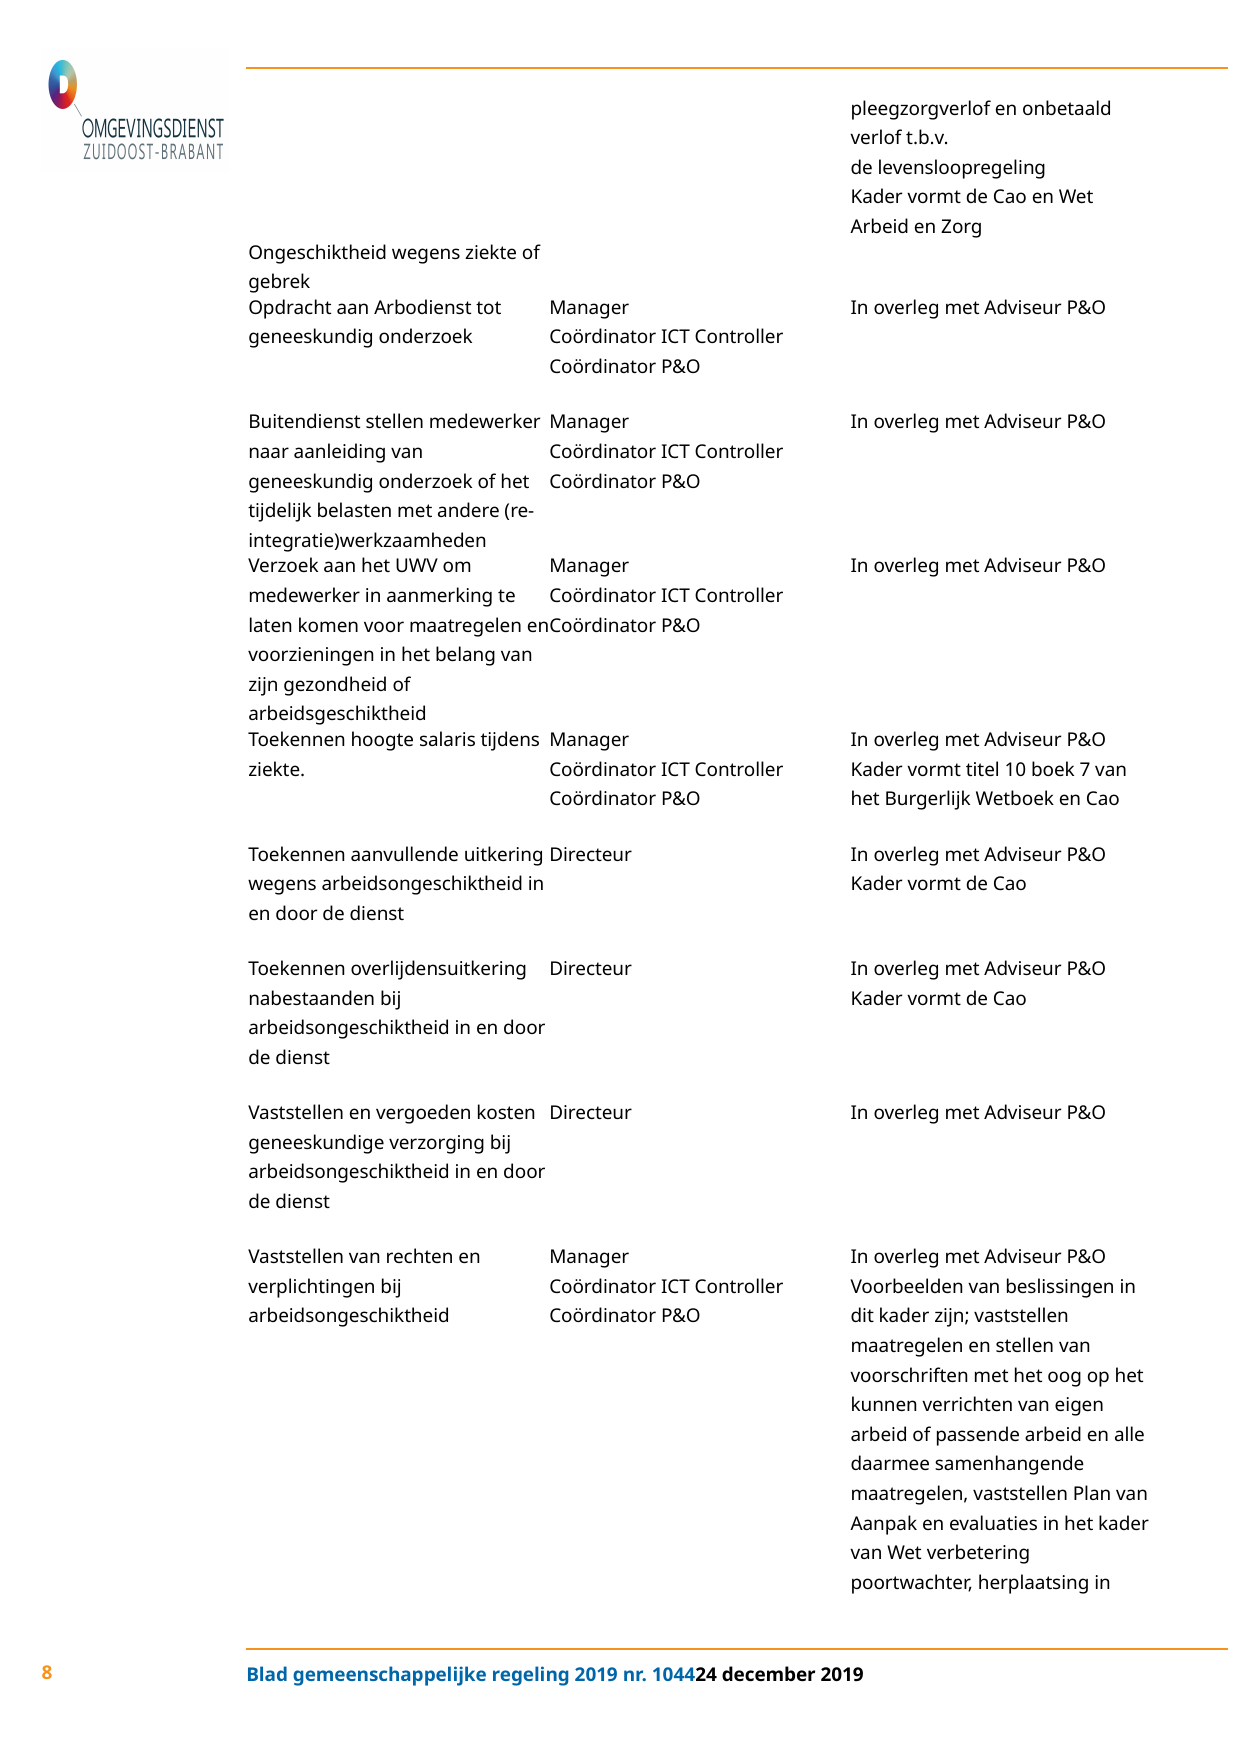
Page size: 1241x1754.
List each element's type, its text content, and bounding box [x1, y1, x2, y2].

table_cell Verzoek aan het UWV om medewerker in aanmerking te laten komen voor maatregelen en voorzieningen in het belang van zijn gezondheid of arbeidsgeschiktheid [248, 553, 549, 726]
table_cell Vaststellen van rechten en verplichtingen bij arbeidsongeschiktheid [248, 1244, 549, 1594]
table_cell Directeur [549, 841, 850, 955]
table_cell Opdracht aan Arbodienst tot geneeskundig onderzoek [248, 294, 549, 409]
table_cell [850, 239, 1152, 294]
table_cell pleegzorgverlof en onbetaald verlof t.b.v. de levensloopregeling Kader vormt de Cao en Wet Arbeid en Zorg [850, 95, 1152, 239]
table_cell Toekennen overlijdensuitkering nabestaanden bij arbeidsongeschiktheid in en door de dienst [248, 955, 549, 1099]
table_cell In overleg met Adviseur P&O Kader vormt de Cao [850, 841, 1152, 955]
table_cell In overleg met Adviseur P&O [850, 1099, 1152, 1243]
table_cell Toekennen aanvullende uitkering wegens arbeidsongeschiktheid in en door de dienst [248, 841, 549, 955]
table_cell Ongeschiktheid wegens ziekte of gebrek [248, 239, 549, 294]
table_cell Manager Coördinator ICT Controller Coördinator P&O [549, 553, 850, 726]
table_cell Toekennen hoogte salaris tijdens ziekte. [248, 726, 549, 841]
table_cell In overleg met Adviseur P&O [850, 294, 1152, 409]
table_cell [549, 239, 850, 294]
table_cell In overleg met Adviseur P&O Voorbeelden van beslissingen in dit kader zijn; vaststellen maatregelen en stellen van voorschriften met het oog op het kunnen verrichten van eigen arbeid of passende arbeid en alle daarmee samenhangende maatregelen, vaststellen Plan van Aanpak en evaluaties in het kader van Wet verbetering poortwachter, herplaatsing in [850, 1244, 1152, 1594]
table_cell In overleg met Adviseur P&O Kader vormt de Cao [850, 955, 1152, 1099]
picture [41, 47, 231, 172]
table_cell Directeur [549, 1099, 850, 1243]
table_cell Buitendienst stellen medewerker naar aanleiding van geneeskundig onderzoek of het tijdelijk belasten met andere (re-integratie)werkzaamheden [248, 409, 549, 553]
table_cell Directeur [549, 955, 850, 1099]
table_cell [549, 95, 850, 239]
table_cell In overleg met Adviseur P&O [850, 553, 1152, 726]
table_cell Manager Coördinator ICT Controller Coördinator P&O [549, 409, 850, 553]
table_cell Vaststellen en vergoeden kosten geneeskundige verzorging bij arbeidsongeschiktheid in en door de dienst [248, 1099, 549, 1243]
table_cell In overleg met Adviseur P&O [850, 409, 1152, 553]
table_cell In overleg met Adviseur P&O Kader vormt titel 10 boek 7 van het Burgerlijk Wetboek en Cao [850, 726, 1152, 841]
table_cell Manager Coördinator ICT Controller Coördinator P&O [549, 294, 850, 409]
table_cell Manager Coördinator ICT Controller Coördinator P&O [549, 726, 850, 841]
table_cell Manager Coördinator ICT Controller Coördinator P&O [549, 1244, 850, 1594]
table_cell [248, 95, 549, 239]
